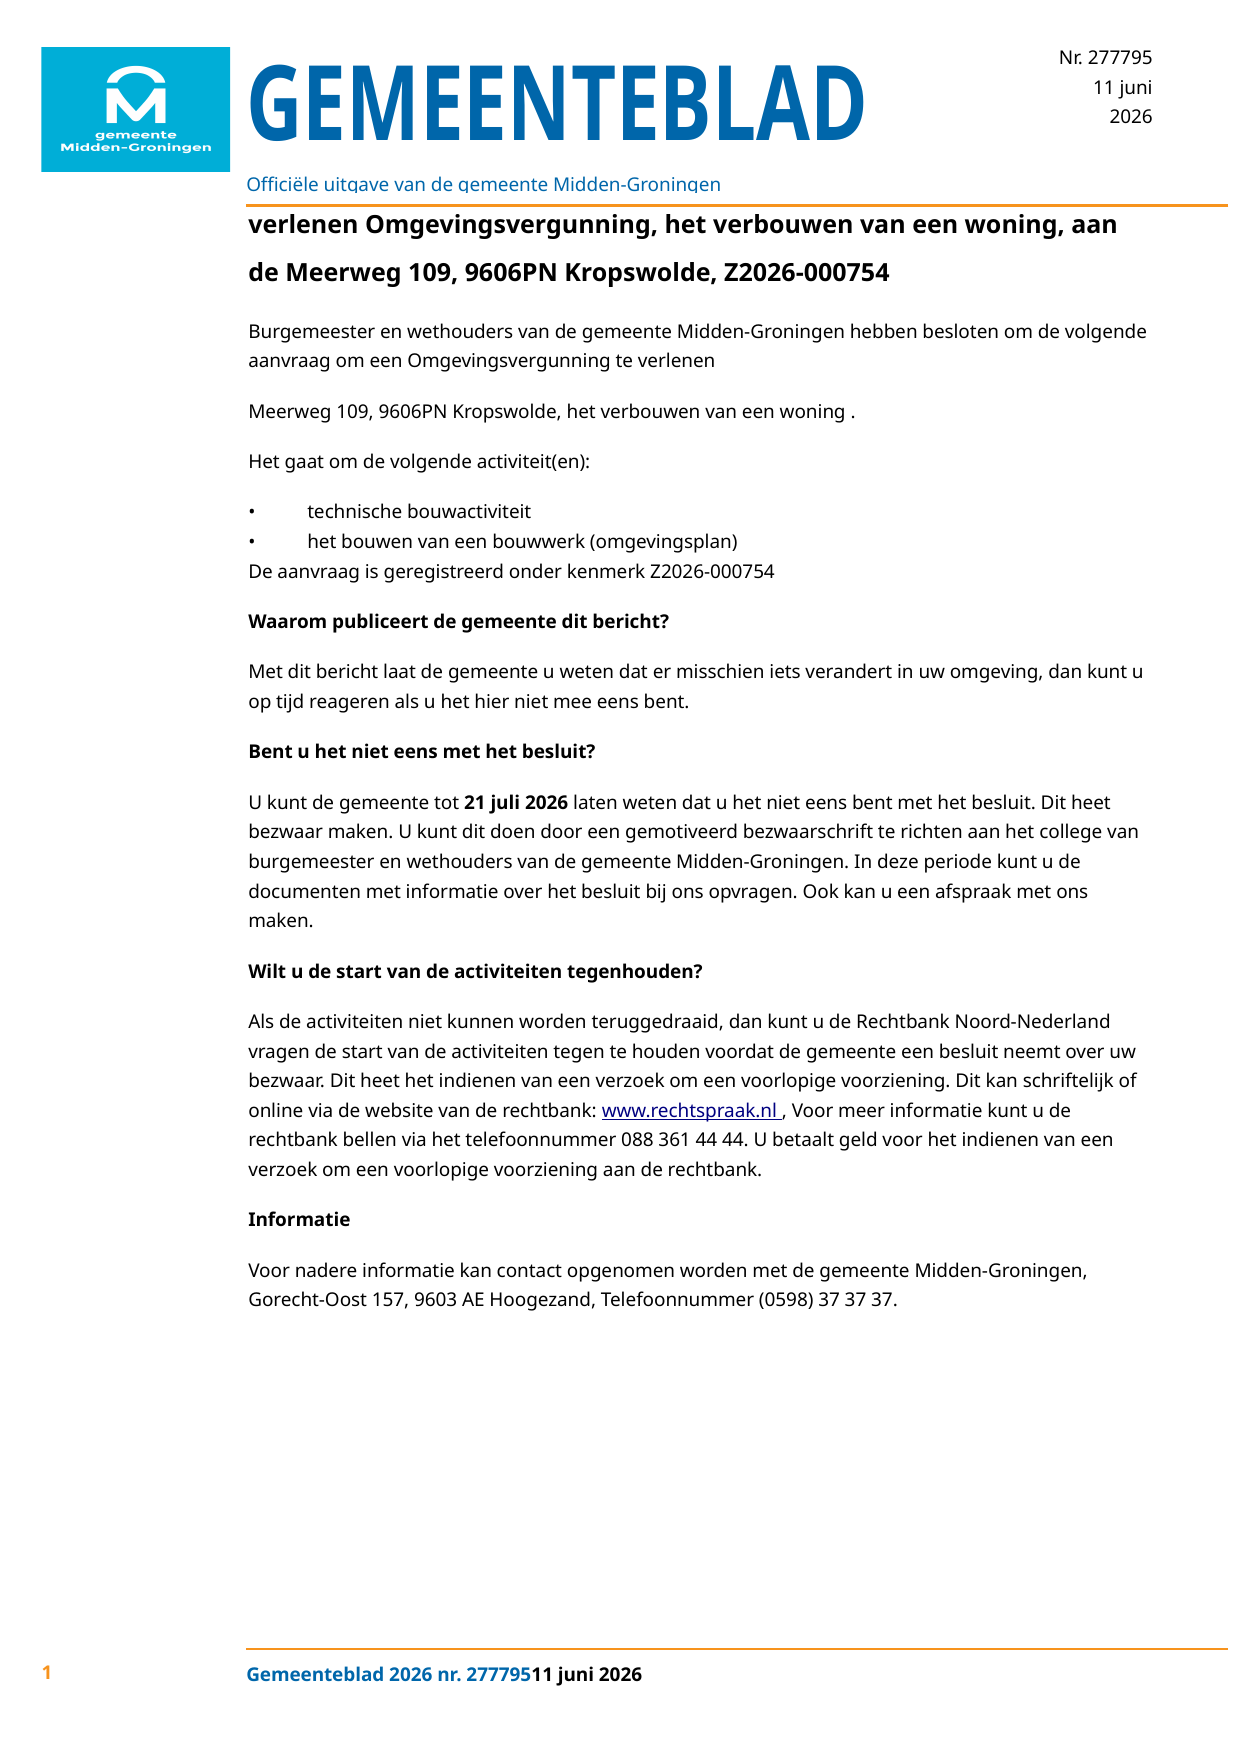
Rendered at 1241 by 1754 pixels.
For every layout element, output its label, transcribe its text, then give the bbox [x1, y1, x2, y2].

text Voor nadere informatie kan contact opgenomen worden met de gemeente Midden-Groningen, Gorecht-Oost 157, 9603 AE Hoogezand, Telefoonnummer (0598) 37 37 37. [248, 1257, 1152, 1312]
text Met dit bericht laat de gemeente u weten dat er misschien iets verandert in uw omgeving, dan kunt u op tijd reageren als u het hier niet mee eens bent. [248, 659, 1152, 714]
text Informatie [248, 1207, 1152, 1232]
list het bouwen van een bouwwerk (omgevingsplan) [248, 528, 1152, 554]
picture [184, 146, 190, 153]
picture [107, 89, 165, 122]
text De aanvraag is geregistreerd onder kenmerk Z2026-000754 [248, 558, 1152, 584]
text Bent u het niet eens met het besluit? [248, 739, 1152, 764]
text verlenen Omgevingsvergunning, het verbouwen van een woning, aan de Meerweg 109, 9606PN Kropswolde, Z2026-000754 [248, 207, 1152, 288]
text U kunt de gemeente tot 21 juli 2026 laten weten dat u het niet eens bent met het besluit. Dit heet bezwaar maken. U kunt dit doen door een gemotiveerd bezwaarschrift te richten aan het college van burgemeester en wethouders van de gemeente Midden-Groningen. In deze periode kunt u de documenten met informatie over het besluit bij ons opvragen. Ook kan u een afspraak met ons maken. [248, 789, 1152, 933]
text Waarom publiceert de gemeente dit bericht? [248, 608, 1152, 634]
text Als de activiteiten niet kunnen worden teruggedraaid, dan kunt u de Rechtbank Noord-Nederland vragen de start van de activiteiten tegen te houden voordat de gemeente een besluit neemt over uw bezwaar. Dit heet het indienen van een verzoek om een voorlopige voorziening. Dit kan schriftelijk of online via de website van de rechtbank: www.rechtspraak.nl , Voor meer informatie kunt u de rechtbank bellen via het telefoonnummer 088 361 44 44. U betaalt geld voor het indienen van een verzoek om een voorlopige voorziening aan de rechtbank. [248, 1008, 1152, 1182]
picture [108, 66, 164, 82]
text Meerweg 109, 9606PN Kropswolde, het verbouwen van een woning . [248, 398, 1152, 424]
text Het gaat om de volgende activiteit(en): [248, 448, 1152, 474]
text Wilt u de start van de activiteiten tegenhouden? [248, 958, 1152, 984]
list technische bouwactiviteit [248, 499, 1152, 524]
text Burgemeester en wethouders van de gemeente Midden-Groningen hebben besloten om de volgende aanvraag om een Omgevingsvergunning te verlenen [248, 318, 1152, 373]
